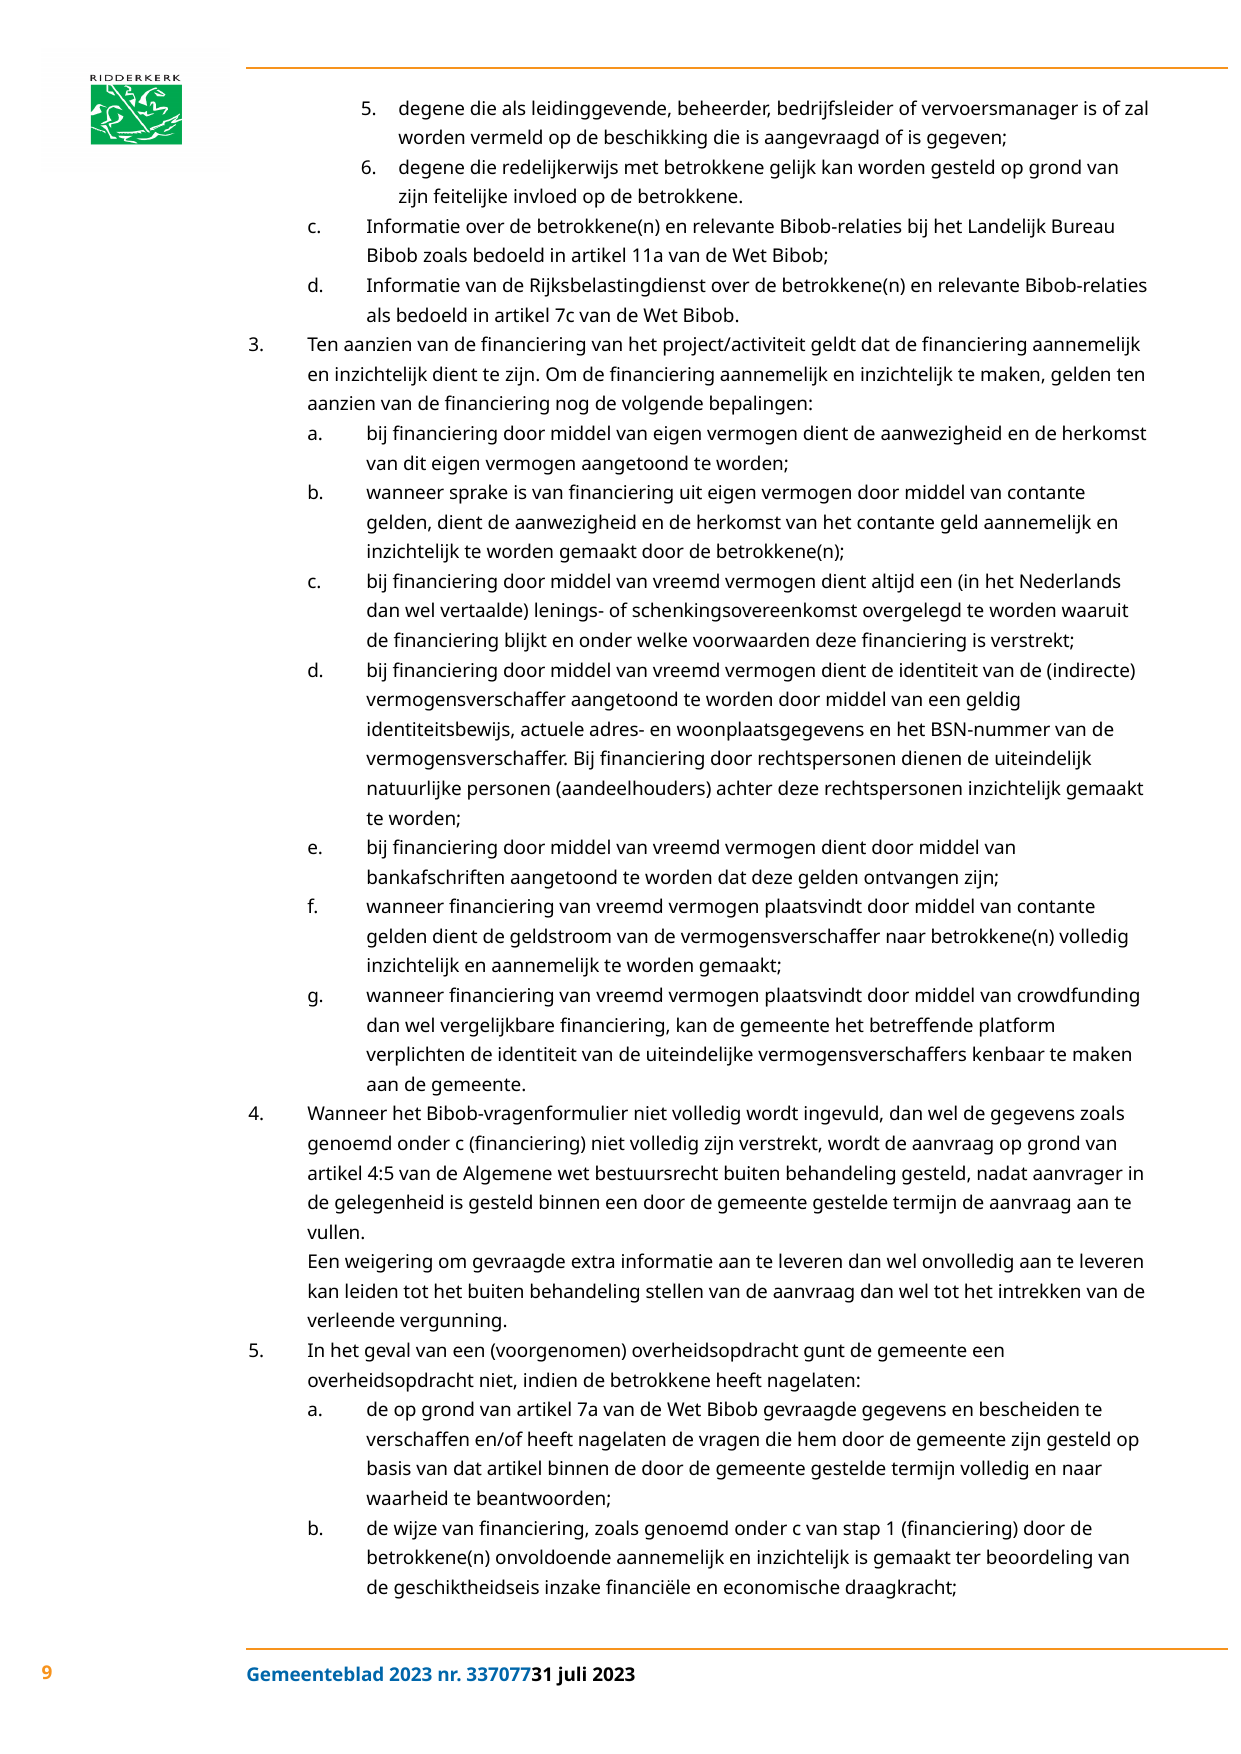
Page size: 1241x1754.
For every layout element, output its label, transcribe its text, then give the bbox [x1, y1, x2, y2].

picture [41, 47, 231, 172]
list degene die als leidinggevende, beheerder, bedrijfsleider of vervoersmanager is of zal worden vermeld op de beschikking die is aangevraagd of is gegeven; [361, 95, 1152, 150]
list wanneer financiering van vreemd vermogen plaatsvindt door middel van contante gelden dient de geldstroom van de vermogensverschaffer naar betrokkene(n) volledig inzichtelijk en aannemelijk te worden gemaakt; [307, 893, 1152, 978]
list Informatie van de Rijksbelastingdienst over de betrokkene(n) en relevante Bibob-relaties als bedoeld in artikel 7c van de Wet Bibob. [307, 272, 1152, 328]
list Informatie over de betrokkene(n) en relevante Bibob-relaties bij het Landelijk Bureau Bibob zoals bedoeld in artikel 11a van de Wet Bibob; [307, 213, 1152, 268]
list Wanneer het Bibob-vragenformulier niet volledig wordt ingevuld, dan wel de gegevens zoals genoemd onder c (financiering) niet volledig zijn verstrekt, wordt de aanvraag op grond van artikel 4:5 van de Algemene wet bestuursrecht buiten behandeling gesteld, nadat aanvrager in de gelegenheid is gesteld binnen een door de gemeente gestelde termijn de aanvraag aan te vullen. [248, 1101, 1152, 1245]
list wanneer financiering van vreemd vermogen plaatsvindt door middel van crowdfunding dan wel vergelijkbare financiering, kan de gemeente het betreffende platform verplichten de identiteit van de uiteindelijke vermogensverschaffers kenbaar te maken aan de gemeente. [307, 982, 1152, 1097]
list de wijze van financiering, zoals genoemd onder c van stap 1 (financiering) door de betrokkene(n) onvoldoende aannemelijk en inzichtelijk is gemaakt ter beoordeling van de geschiktheidseis inzake financiële en economische draagkracht; [307, 1515, 1152, 1600]
list bij financiering door middel van vreemd vermogen dient door middel van bankafschriften aangetoond te worden dat deze gelden ontvangen zijn; [307, 834, 1152, 890]
list In het geval van een (voorgenomen) overheidsopdracht gunt de gemeente een overheidsopdracht niet, indien de betrokkene heeft nagelaten: [248, 1337, 1152, 1393]
list Ten aanzien van de financiering van het project/activiteit geldt dat de financiering aannemelijk en inzichtelijk dient te zijn. Om de financiering aannemelijk en inzichtelijk te maken, gelden ten aanzien van de financiering nog de volgende bepalingen: [248, 331, 1152, 416]
list de op grond van artikel 7a van de Wet Bibob gevraagde gegevens en bescheiden te verschaffen en/of heeft nagelaten de vragen die hem door de gemeente zijn gesteld op basis van dat artikel binnen de door de gemeente gestelde termijn volledig en naar waarheid te beantwoorden; [307, 1396, 1152, 1511]
list bij financiering door middel van vreemd vermogen dient de identiteit van de (indirecte) vermogensverschaffer aangetoond te worden door middel van een geldig identiteitsbewijs, actuele adres- en woonplaatsgegevens en het BSN-nummer van de vermogensverschaffer. Bij financiering door rechtspersonen dienen de uiteindelijk natuurlijke personen (aandeelhouders) achter deze rechtspersonen inzichtelijk gemaakt te worden; [307, 657, 1152, 831]
list degene die redelijkerwijs met betrokkene gelijk kan worden gesteld op grond van zijn feitelijke invloed op de betrokkene. [361, 154, 1152, 209]
list bij financiering door middel van eigen vermogen dient de aanwezigheid en de herkomst van dit eigen vermogen aangetoond te worden; [307, 420, 1152, 476]
list bij financiering door middel van vreemd vermogen dient altijd een (in het Nederlands dan wel vertaalde) lenings- of schenkingsovereenkomst overgelegd te worden waaruit de financiering blijkt en onder welke voorwaarden deze financiering is verstrekt; [307, 568, 1152, 653]
list wanneer sprake is van financiering uit eigen vermogen door middel van contante gelden, dient de aanwezigheid en de herkomst van het contante geld aannemelijk en inzichtelijk te worden gemaakt door de betrokkene(n); [307, 479, 1152, 564]
list Een weigering om gevraagde extra informatie aan te leveren dan wel onvolledig aan te leveren kan leiden tot het buiten behandeling stellen van de aanvraag dan wel tot het intrekken van de verleende vergunning. [248, 1248, 1152, 1333]
